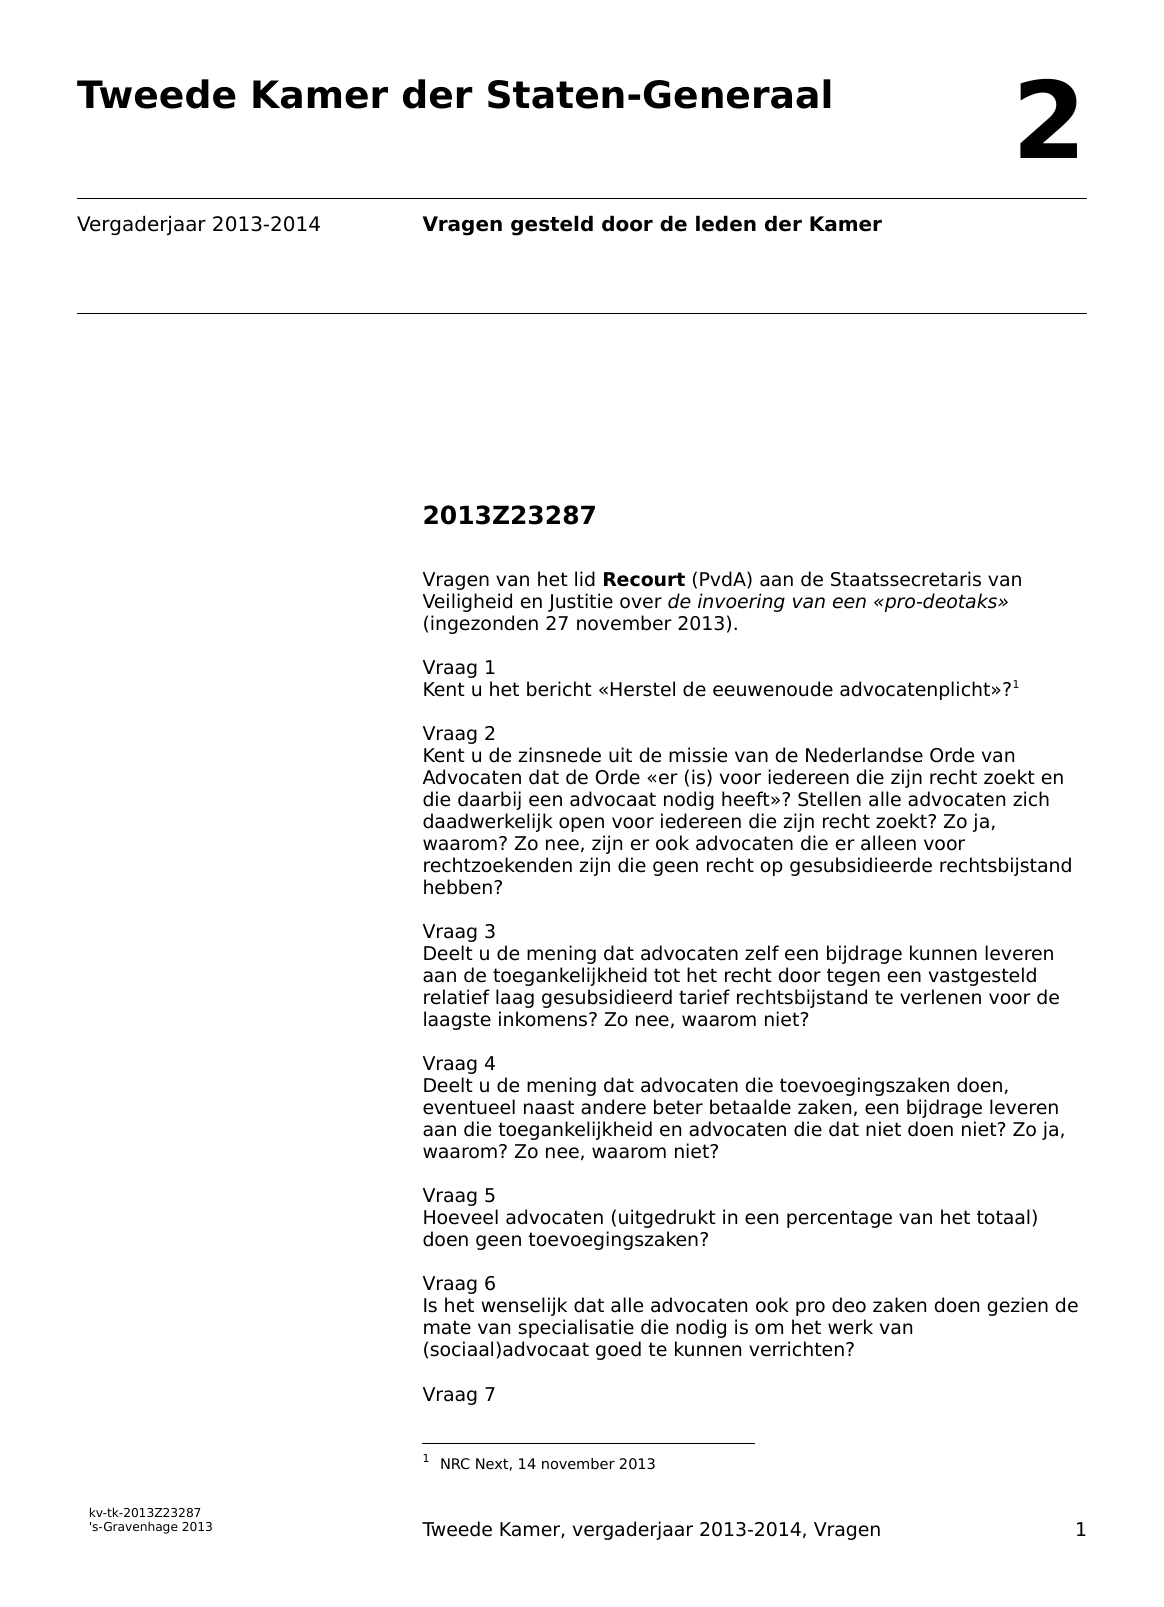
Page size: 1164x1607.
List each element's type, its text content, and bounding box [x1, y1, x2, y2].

table_cell Vergaderjaar 2013-2014 [77, 199, 422, 313]
text kv-tk-2013Z23287 [88, 1506, 323, 1520]
text Vraag 2 [422, 723, 1087, 745]
text NRC Next, 14 november 2013 [422, 1452, 1087, 1474]
text Deelt u de mening dat advocaten zelf een bijdrage kunnen leveren aan de toegankelijkheid tot het recht door tegen een vastgesteld relatief laag gesubsidieerd tarief rechtsbijstand te verlenen voor de laagste inkomens? Zo nee, waarom niet? [422, 943, 1087, 1031]
text Vraag 4 [422, 1053, 1087, 1075]
text Vraag 3 [422, 921, 1087, 943]
text Vragen van het lid Recourt (PvdA) aan de Staatssecretaris van Veiligheid en Justitie over de invoering van een «pro-deotaks» (ingezonden 27 november 2013). [422, 569, 1087, 635]
text Vraag 1 [422, 657, 1087, 679]
table_header 2 [886, 59, 1087, 198]
text Deelt u de mening dat advocaten die toevoegingszaken doen, eventueel naast andere beter betaalde zaken, een bijdrage leveren aan die toegankelijkheid en advocaten die dat niet doen niet? Zo ja, waarom? Zo nee, waarom niet? [422, 1075, 1087, 1163]
text Vraag 7 [422, 1383, 1087, 1405]
text Kent u het bericht «Herstel de eeuwenoude advocatenplicht»? [422, 679, 1087, 701]
text Vraag 6 [422, 1273, 1087, 1295]
table_header Tweede Kamer der Staten-Generaal [77, 59, 886, 198]
text 2013Z23287 [422, 501, 1087, 531]
text Is het wenselijk dat alle advocaten ook pro deo zaken doen gezien de mate van specialisatie die nodig is om het werk van (sociaal)advocaat goed te kunnen verrichten? [422, 1295, 1087, 1361]
text Kent u de zinsnede uit de missie van de Nederlandse Orde van Advocaten dat de Orde «er (is) voor iedereen die zijn recht zoekt en die daarbij een advocaat nodig heeft»? Stellen alle advocaten zich daadwerkelijk open voor iedereen die zijn recht zoekt? Zo ja, waarom? Zo nee, zijn er ook advocaten die er alleen voor rechtzoekenden zijn die geen recht op gesubsidieerde rechtsbijstand hebben? [422, 745, 1087, 899]
text Vraag 5 [422, 1185, 1087, 1207]
text 's-Gravenhage 2013 [88, 1520, 323, 1534]
text Hoeveel advocaten (uitgedrukt in een percentage van het totaal) doen geen toevoegingszaken? [422, 1207, 1087, 1251]
table_cell Vragen gesteld door de leden der Kamer [422, 199, 1087, 313]
